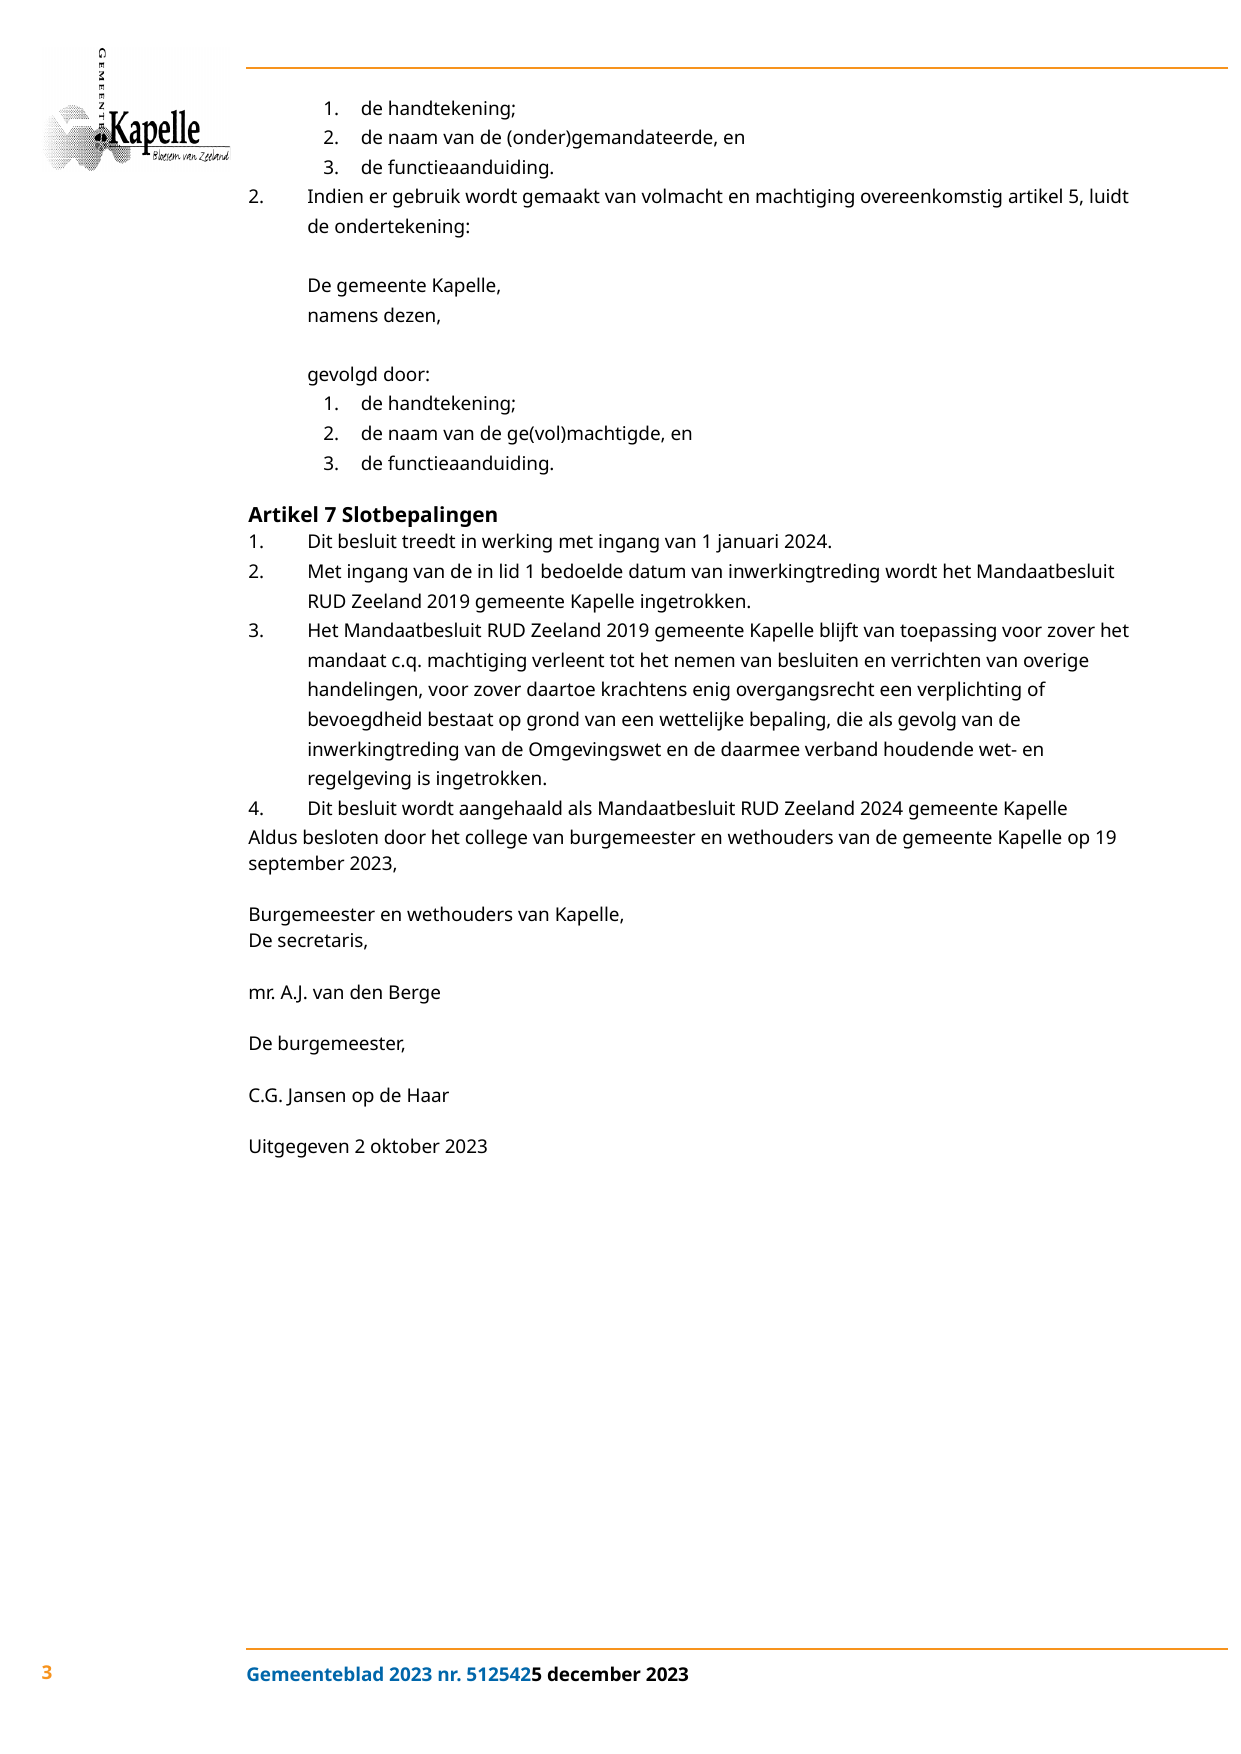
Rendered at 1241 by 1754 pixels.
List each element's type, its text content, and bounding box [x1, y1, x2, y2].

list de handtekening; [323, 95, 1152, 121]
list namens dezen, [248, 302, 1152, 328]
list de functieaanduiding. [323, 154, 1152, 180]
list de naam van de (onder)gemandateerde, en [323, 124, 1152, 150]
picture [41, 47, 231, 172]
text Uitgegeven 2 oktober 2023 [248, 1133, 1152, 1159]
list Met ingang van de in lid 1 bedoelde datum van inwerkingtreding wordt het Mandaatbesluit RUD Zeeland 2019 gemeente Kapelle ingetrokken. [248, 558, 1152, 613]
text mr. A.J. van den Berge [248, 979, 1152, 1004]
text Aldus besloten door het college van burgemeester en wethouders van de gemeente Kapelle op 19 september 2023, [248, 824, 1152, 876]
list Indien er gebruik wordt gemaakt van volmacht en machtiging overeenkomstig artikel 5, luidt de ondertekening: [248, 183, 1152, 239]
text De burgemeester, [248, 1030, 1152, 1056]
list Dit besluit treedt in werking met ingang van 1 januari 2024. [248, 529, 1152, 554]
list Het Mandaatbesluit RUD Zeeland 2019 gemeente Kapelle blijft van toepassing voor zover het mandaat c.q. machtiging verleent tot het nemen van besluiten en verrichten van overige handelingen, voor zover daartoe krachtens enig overgangsrecht een verplichting of bevoegdheid bestaat op grond van een wettelijke bepaling, die als gevolg van de inwerkingtreding van de Omgevingswet en de daarmee verband houdende wet- en regelgeving is ingetrokken. [248, 617, 1152, 791]
list de naam van de ge(vol)machtigde, en [323, 420, 1152, 446]
text De secretaris, [248, 927, 1152, 953]
text Burgemeester en wethouders van Kapelle, [248, 902, 1152, 927]
text Artikel 7 Slotbepalingen [248, 500, 1152, 529]
list de handtekening; [323, 391, 1152, 416]
text C.G. Jansen op de Haar [248, 1082, 1152, 1107]
list Dit besluit wordt aangehaald als Mandaatbesluit RUD Zeeland 2024 gemeente Kapelle [248, 795, 1152, 821]
list de functieaanduiding. [323, 450, 1152, 476]
list De gemeente Kapelle, [248, 272, 1152, 298]
list gevolgd door: [248, 361, 1152, 387]
